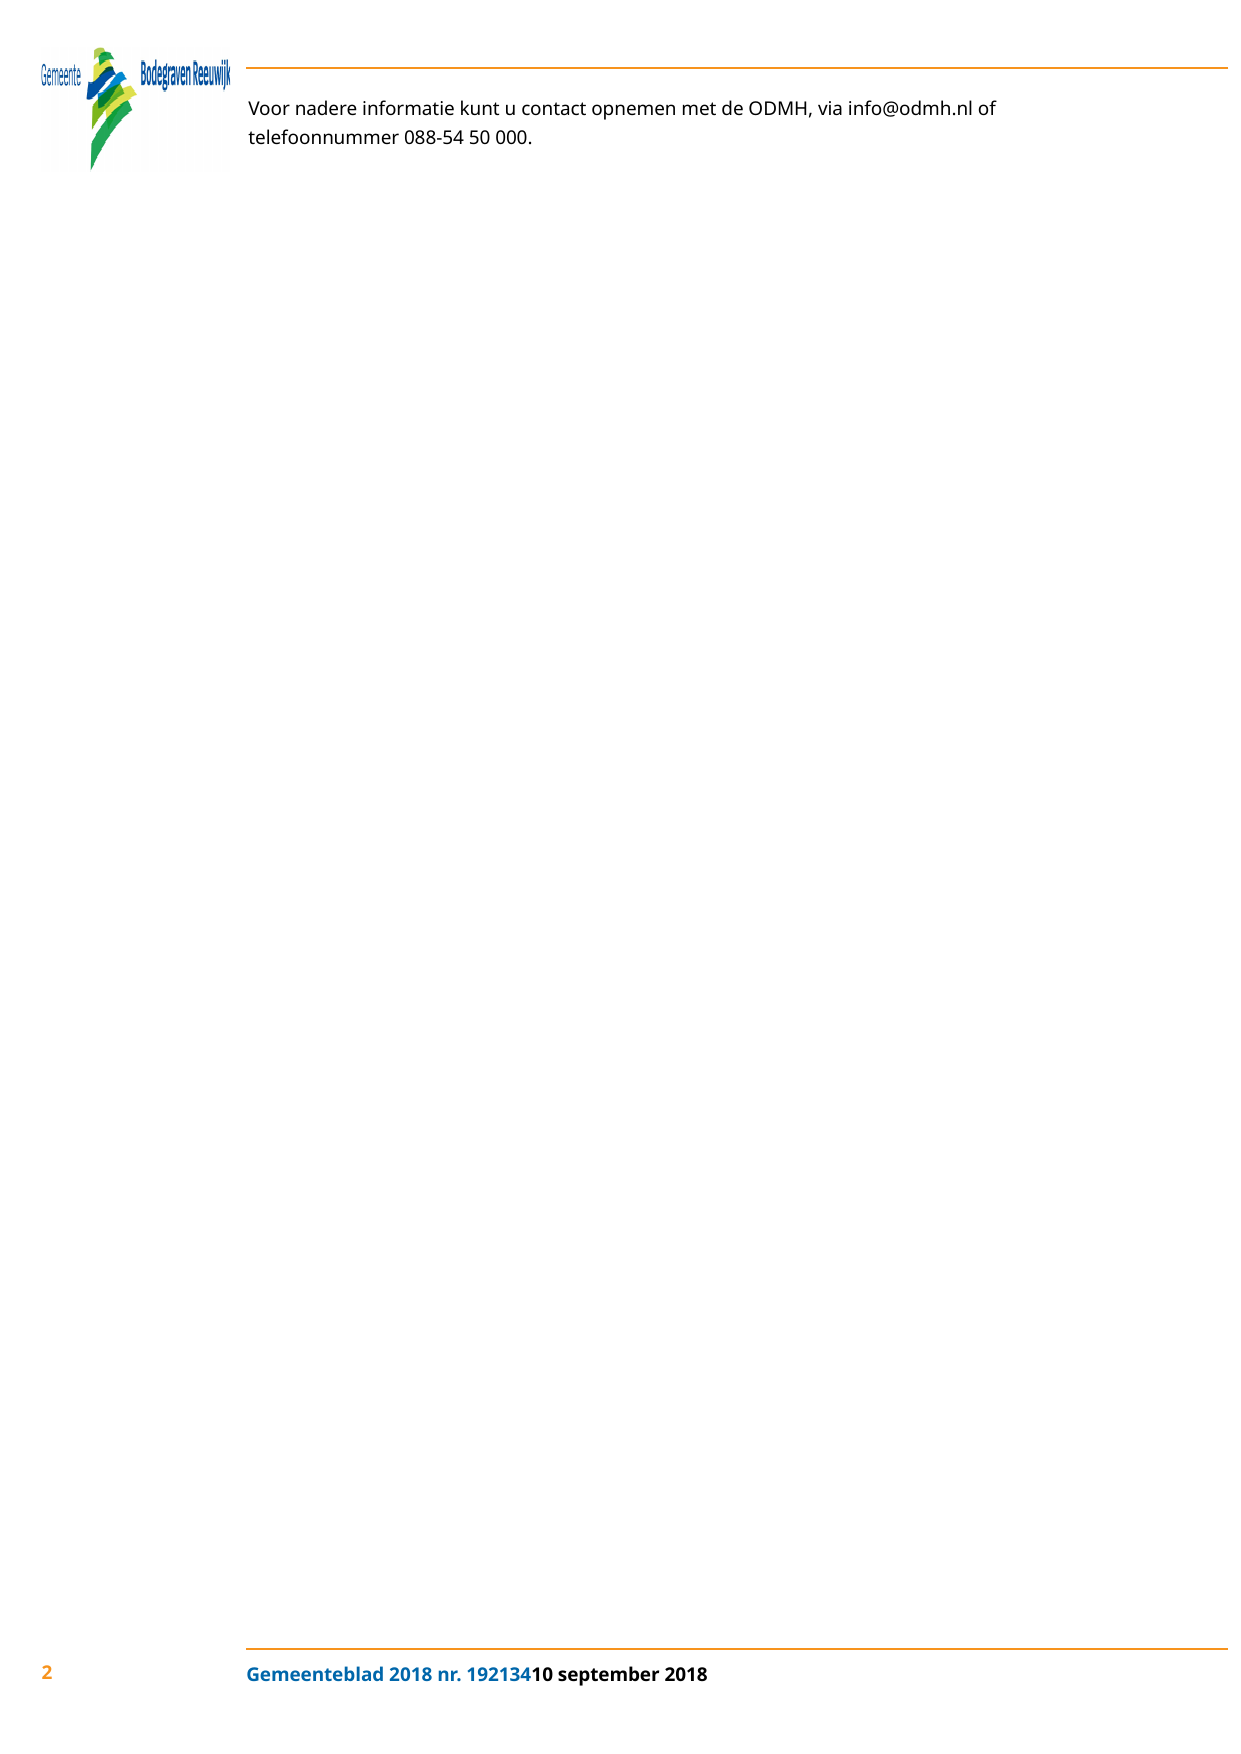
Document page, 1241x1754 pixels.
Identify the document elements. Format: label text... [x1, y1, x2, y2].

text Voor nadere informatie kunt u contact opnemen met de ODMH, via info@odmh.nl of telefoonnummer 088-54 50 000. [248, 95, 1152, 150]
picture [41, 47, 231, 172]
